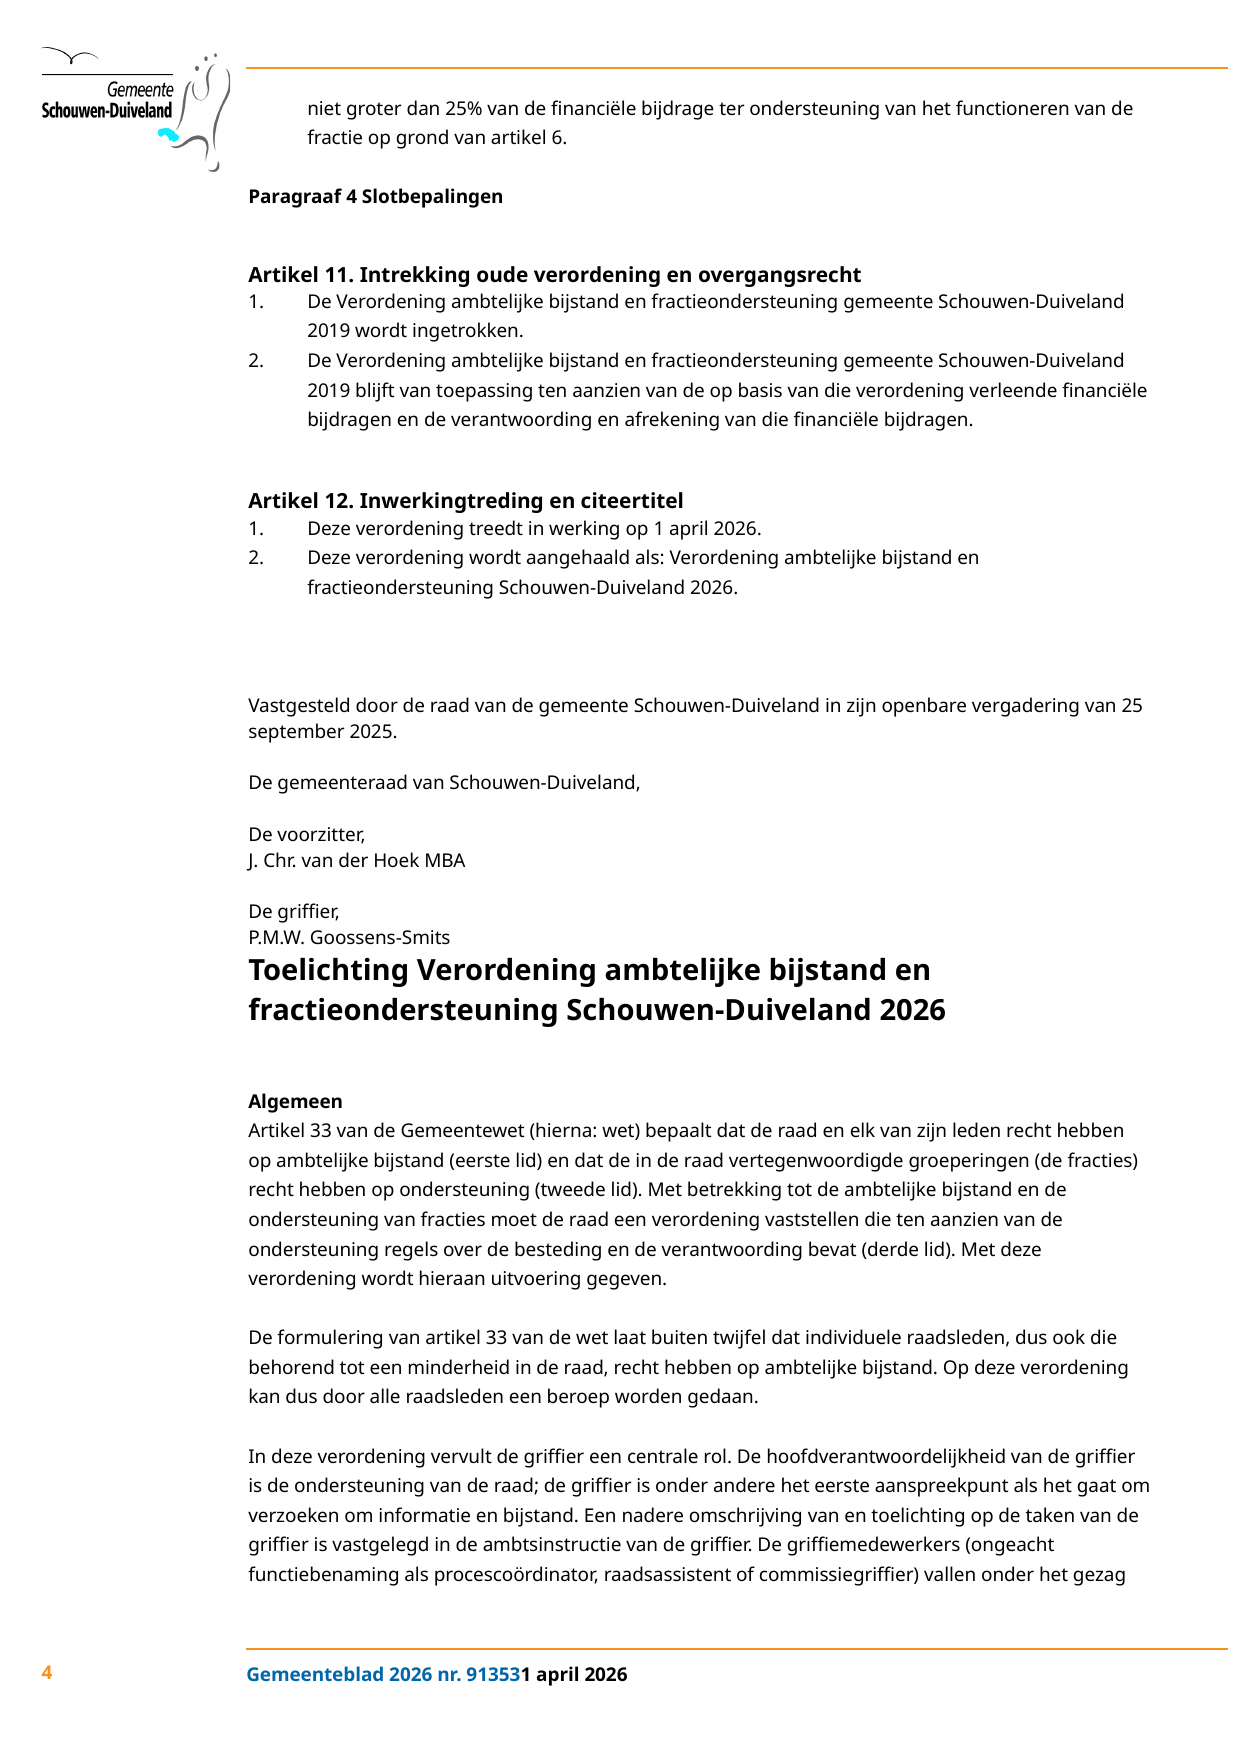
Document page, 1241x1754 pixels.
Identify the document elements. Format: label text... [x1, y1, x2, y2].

text De gemeenteraad van Schouwen-Duiveland, [248, 769, 1152, 795]
text Artikel 12. Inwerkingtreding en citeertitel [248, 486, 1152, 515]
text De formulering van artikel 33 van de wet laat buiten twijfel dat individuele raadsleden, dus ook die behorend tot een minderheid in de raad, recht hebben op ambtelijke bijstand. Op deze verordening kan dus door alle raadsleden een beroep worden gedaan. [248, 1324, 1152, 1409]
text Artikel 11. Intrekking oude verordening en overgangsrecht [248, 260, 1152, 288]
text P.M.W. Goossens-Smits [248, 924, 1152, 950]
picture [41, 47, 231, 172]
text Vastgesteld door de raad van de gemeente Schouwen-Duiveland in zijn openbare vergadering van 25 september 2025. [248, 692, 1152, 744]
text Algemeen [248, 1088, 1152, 1113]
text De voorzitter, [248, 821, 1152, 847]
text De griffier, [248, 898, 1152, 924]
list De Verordening ambtelijke bijstand en fractieondersteuning gemeente Schouwen-Duiveland 2019 blijft van toepassing ten aanzien van de op basis van die verordening verleende financiële bijdragen en de verantwoording en afrekening van die financiële bijdragen. [248, 347, 1152, 432]
text Paragraaf 4 Slotbepalingen [248, 183, 1152, 209]
text J. Chr. van der Hoek MBA [248, 847, 1152, 872]
text In deze verordening vervult de griffier een centrale rol. De hoofdverantwoordelijkheid van de griffier is de ondersteuning van de raad; de griffier is onder andere het eerste aanspreekpunt als het gaat om verzoeken om informatie en bijstand. Een nadere omschrijving van en toelichting op de taken van de griffier is vastgelegd in de ambtsinstructie van de griffier. De griffiemedewerkers (ongeacht functiebenaming als procescoördinator, raadsassistent of commissiegriffier) vallen onder het gezag [248, 1443, 1152, 1587]
list De Verordening ambtelijke bijstand en fractieondersteuning gemeente Schouwen-Duiveland 2019 wordt ingetrokken. [248, 288, 1152, 343]
text Artikel 33 van de Gemeentewet (hierna: wet) bepaalt dat de raad en elk van zijn leden recht hebben op ambtelijke bijstand (eerste lid) en dat de in de raad vertegenwoordigde groeperingen (de fracties) recht hebben op ondersteuning (tweede lid). Met betrekking tot de ambtelijke bijstand en de ondersteuning van fracties moet de raad een verordening vaststellen die ten aanzien van de ondersteuning regels over de besteding en de verantwoording bevat (derde lid). Met deze verordening wordt hieraan uitvoering gegeven. [248, 1117, 1152, 1291]
text Toelichting Verordening ambtelijke bijstand en fractieondersteuning Schouwen-Duiveland 2026 [248, 950, 1152, 1029]
list Deze verordening wordt aangehaald als: Verordening ambtelijke bijstand en fractieondersteuning Schouwen-Duiveland 2026. [248, 544, 1152, 600]
list Deze verordening treedt in werking op 1 april 2026. [248, 515, 1152, 541]
list niet groter dan 25% van de financiële bijdrage ter ondersteuning van het functioneren van de fractie op grond van artikel 6. [248, 95, 1152, 150]
